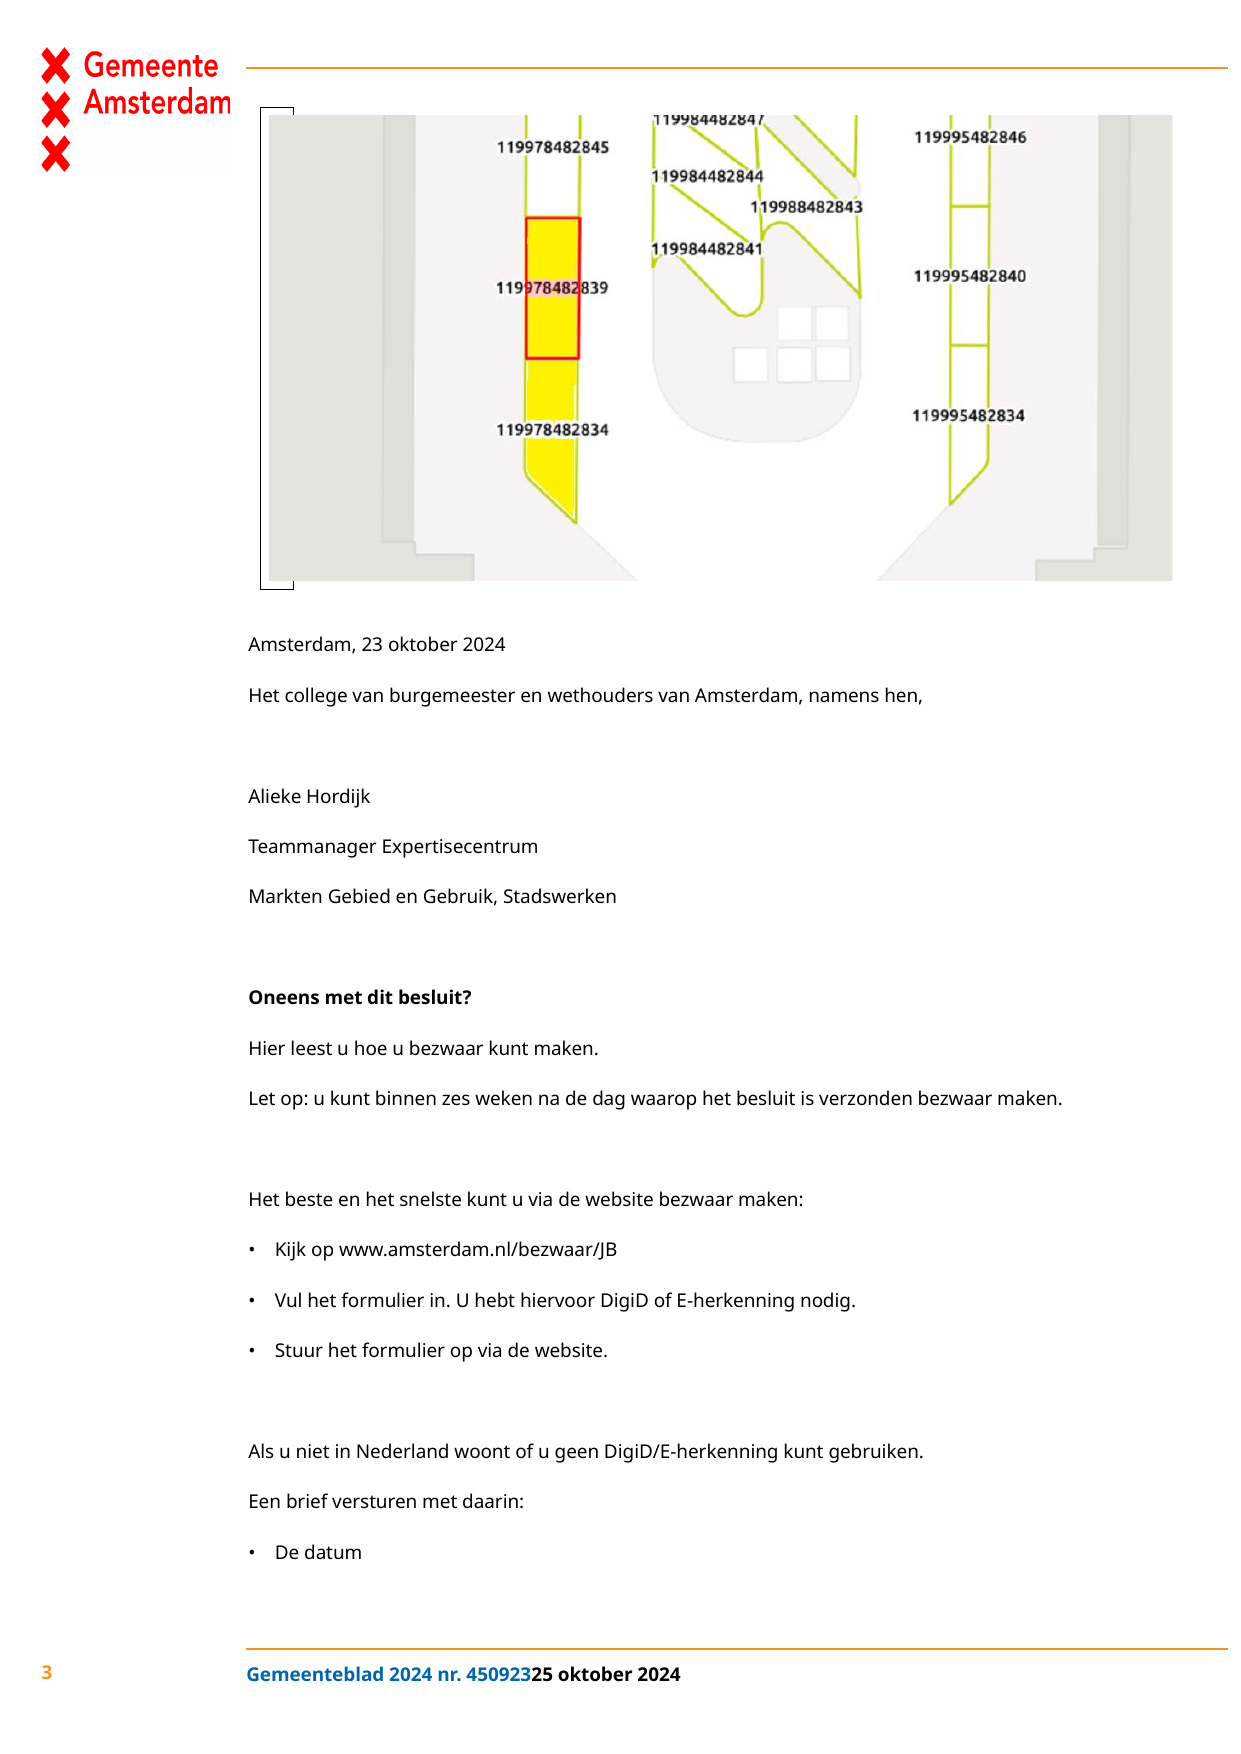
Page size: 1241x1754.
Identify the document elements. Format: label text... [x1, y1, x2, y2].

text Let op: u kunt binnen zes weken na de dag waarop het besluit is verzonden bezwaar maken. [248, 1085, 1152, 1111]
text • Stuur het formulier op via de website. [248, 1337, 1152, 1363]
text Het college van burgemeester en wethouders van Amsterdam, namens hen, [248, 682, 1152, 708]
picture [268, 115, 1173, 581]
text Amsterdam, 23 oktober 2024 [248, 632, 1152, 657]
text • De datum [248, 1539, 1152, 1565]
text Teammanager Expertisecentrum [248, 833, 1152, 859]
text • Vul het formulier in. U hebt hiervoor DigiD of E-herkenning nodig. [248, 1287, 1152, 1313]
text • Kijk op www.amsterdam.nl/bezwaar/JB [248, 1237, 1152, 1262]
text Het beste en het snelste kunt u via de website bezwaar maken: [248, 1186, 1152, 1212]
text Alieke Hordijk [248, 783, 1152, 808]
text Oneens met dit besluit? [248, 984, 1152, 1010]
picture [41, 47, 231, 172]
text Als u niet in Nederland woont of u geen DigiD/E-herkenning kunt gebruiken. [248, 1438, 1152, 1464]
text Markten Gebied en Gebruik, Stadswerken [248, 884, 1152, 909]
text Een brief versturen met daarin: [248, 1489, 1152, 1514]
text Hier leest u hoe u bezwaar kunt maken. [248, 1035, 1152, 1061]
